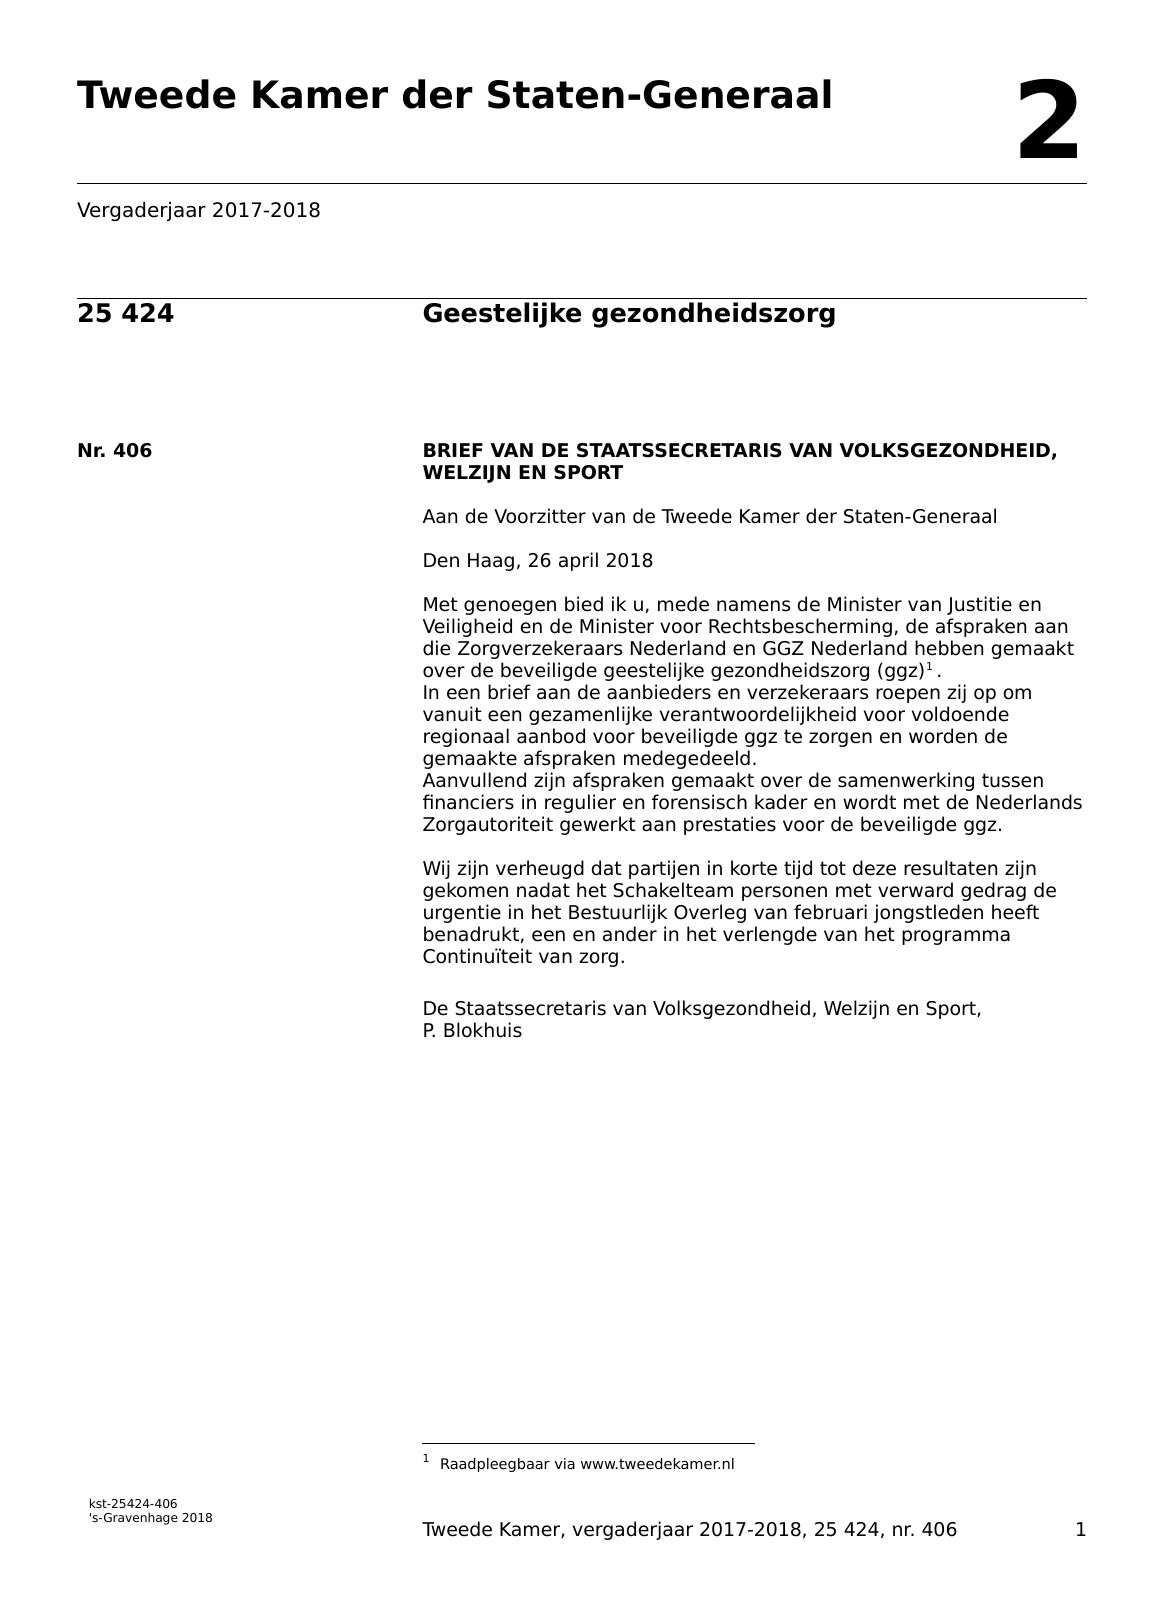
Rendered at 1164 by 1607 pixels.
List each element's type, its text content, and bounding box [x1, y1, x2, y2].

table_header Tweede Kamer der Staten-Generaal [77, 59, 886, 183]
table_cell Vergaderjaar 2017-2018 [77, 184, 1087, 298]
text De Staatssecretaris van Volksgezondheid, Welzijn en Sport, P. Blokhuis [422, 998, 1087, 1042]
text Met genoegen bied ik u, mede namens de Minister van Justitie en Veiligheid en de Minister voor Rechtsbescherming, de afspraken aan die Zorgverzekeraars Nederland en GGZ Nederland hebben gemaakt over de beveiligde geestelijke gezondheidszorg (ggz). [422, 594, 1087, 682]
subtitle 25 424 Geestelijke gezondheidszorg [77, 299, 1087, 329]
text In een brief aan de aanbieders en verzekeraars roepen zij op om vanuit een gezamenlijke verantwoordelijkheid voor voldoende regionaal aanbod voor beveiligde ggz te zorgen en worden de gemaakte afspraken medegedeeld. [422, 682, 1087, 770]
text Aanvullend zijn afspraken gemaakt over de samenwerking tussen financiers in regulier en forensisch kader en wordt met de Nederlands Zorgautoriteit gewerkt aan prestaties voor de beveiligde ggz. [422, 770, 1087, 836]
text Den Haag, 26 april 2018 [422, 550, 1087, 572]
text Wij zijn verheugd dat partijen in korte tijd tot deze resultaten zijn gekomen nadat het Schakelteam personen met verward gedrag de urgentie in het Bestuurlijk Overleg van februari jongstleden heeft benadrukt, een en ander in het verlengde van het programma Continuïteit van zorg. [422, 858, 1087, 968]
text kst-25424-406 [88, 1497, 323, 1511]
table_header 2 [886, 59, 1087, 183]
text 's-Gravenhage 2018 [88, 1511, 323, 1525]
text Aan de Voorzitter van de Tweede Kamer der Staten-Generaal [422, 506, 1087, 528]
subtitle Nr. 406 BRIEF VAN DE STAATSSECRETARIS VAN VOLKSGEZONDHEID, WELZIJN EN SPORT [77, 440, 1087, 484]
text Raadpleegbaar via www.tweedekamer.nl [422, 1452, 1087, 1474]
